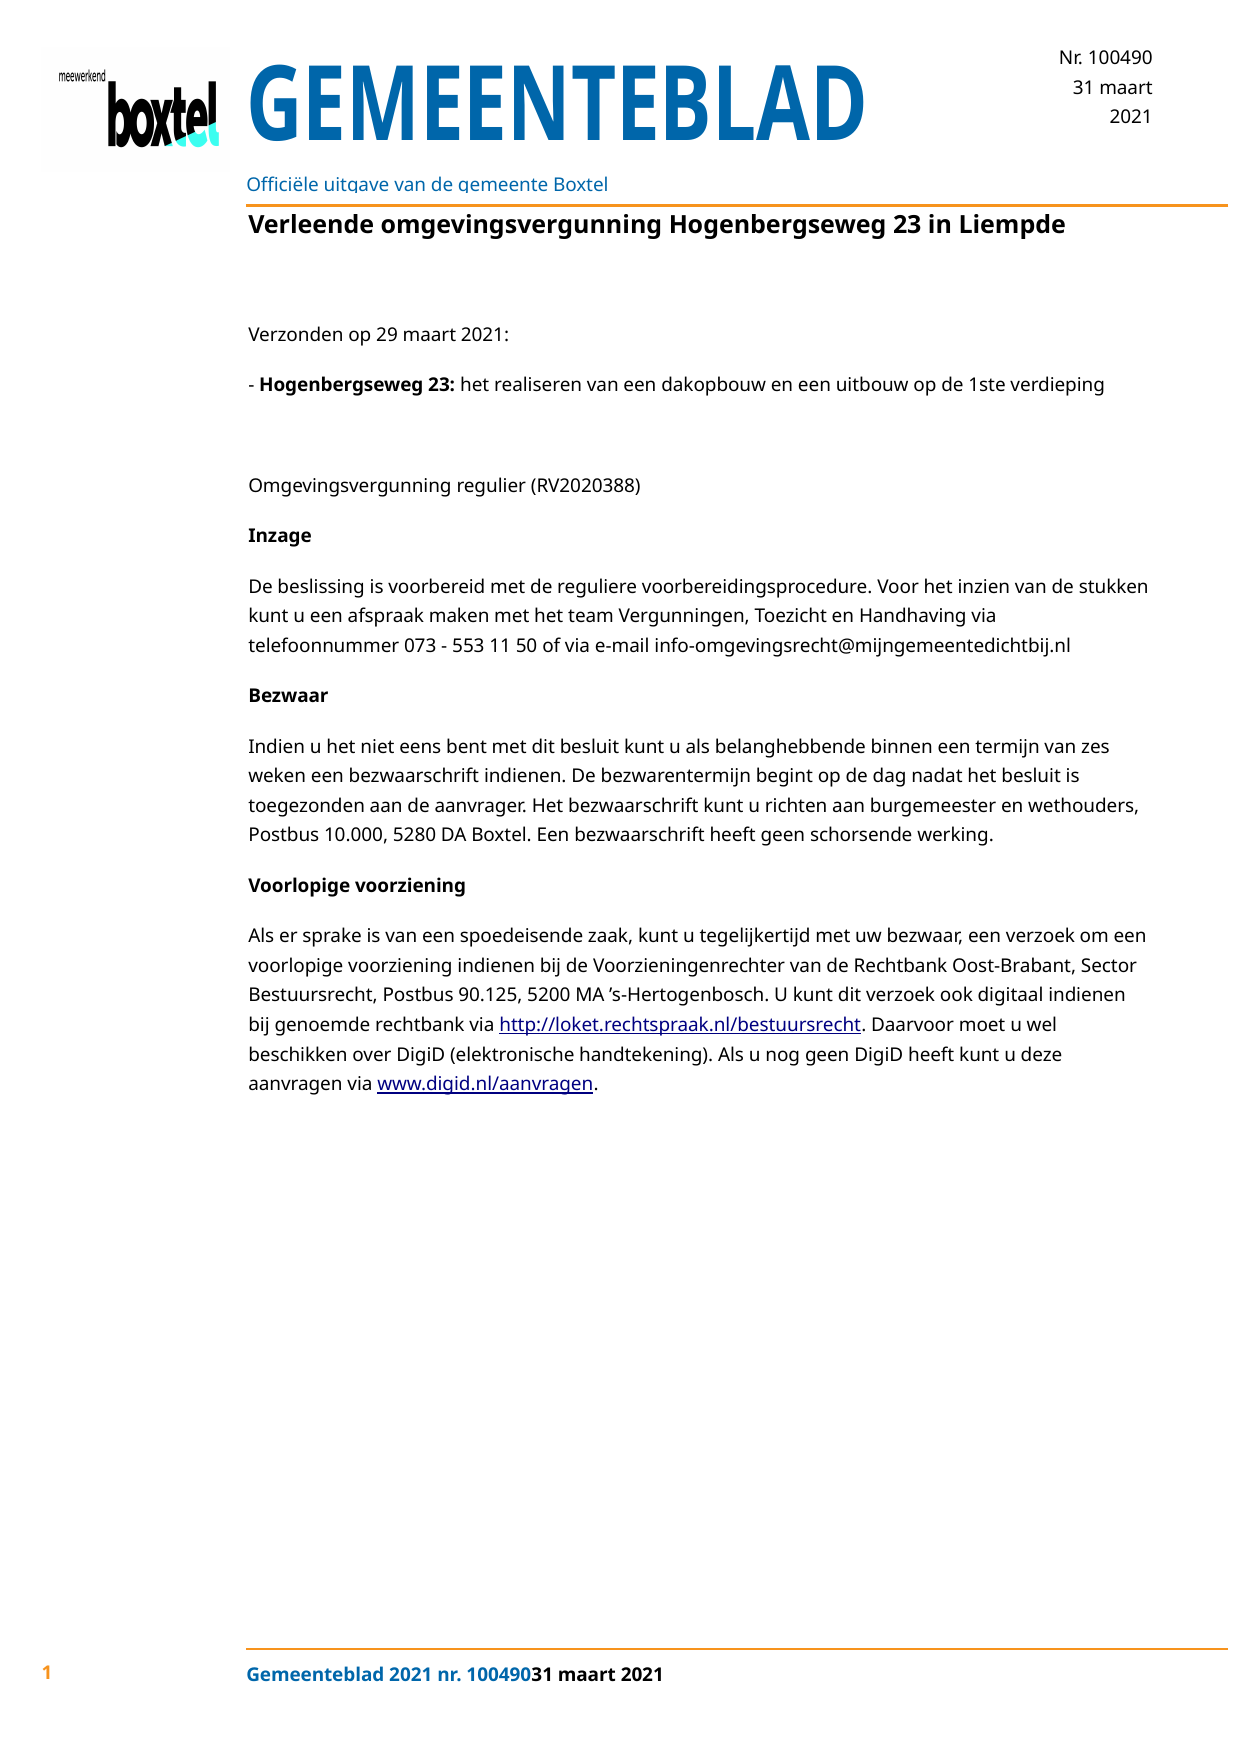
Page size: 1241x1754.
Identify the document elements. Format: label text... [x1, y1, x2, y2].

text Verzonden op 29 maart 2021: [248, 321, 1152, 346]
text Bezwaar [248, 682, 1152, 708]
text Omgevingsvergunning regulier (RV2020388) [248, 472, 1152, 498]
text Verleende omgevingsvergunning Hogenbergseweg 23 in Liempde [248, 207, 1152, 241]
text Inzage [248, 522, 1152, 548]
text - Hogenbergseweg 23: het realiseren van een dakopbouw en een uitbouw op de 1ste verdieping [248, 371, 1152, 397]
picture [41, 47, 231, 172]
text Als er sprake is van een spoedeisende zaak, kunt u tegelijkertijd met uw bezwaar, een verzoek om een voorlopige voorziening indienen bij de Voorzieningenrechter van de Rechtbank Oost-Brabant, Sector Bestuursrecht, Postbus 90.125, 5200 MA ’s-Hertogenbosch. U kunt dit verzoek ook digitaal indienen bij genoemde rechtbank via http://loket.rechtspraak.nl/bestuursrecht. Daarvoor moet u wel beschikken over DigiD (elektronische handtekening). Als u nog geen DigiD heeft kunt u deze aanvragen via www.digid.nl/aanvragen. [248, 922, 1152, 1096]
text Voorlopige voorziening [248, 872, 1152, 898]
text Indien u het niet eens bent met dit besluit kunt u als belanghebbende binnen een termijn van zes weken een bezwaarschrift indienen. De bezwarentermijn begint op de dag nadat het besluit is toegezonden aan de aanvrager. Het bezwaarschrift kunt u richten aan burgemeester en wethouders, Postbus 10.000, 5280 DA Boxtel. Een bezwaarschrift heeft geen schorsende werking. [248, 733, 1152, 847]
text De beslissing is voorbereid met de reguliere voorbereidingsprocedure. Voor het inzien van de stukken kunt u een afspraak maken met het team Vergunningen, Toezicht en Handhaving via telefoonnummer 073 - 553 11 50 of via e-mail info-omgevingsrecht@mijngemeentedichtbij.nl [248, 573, 1152, 658]
